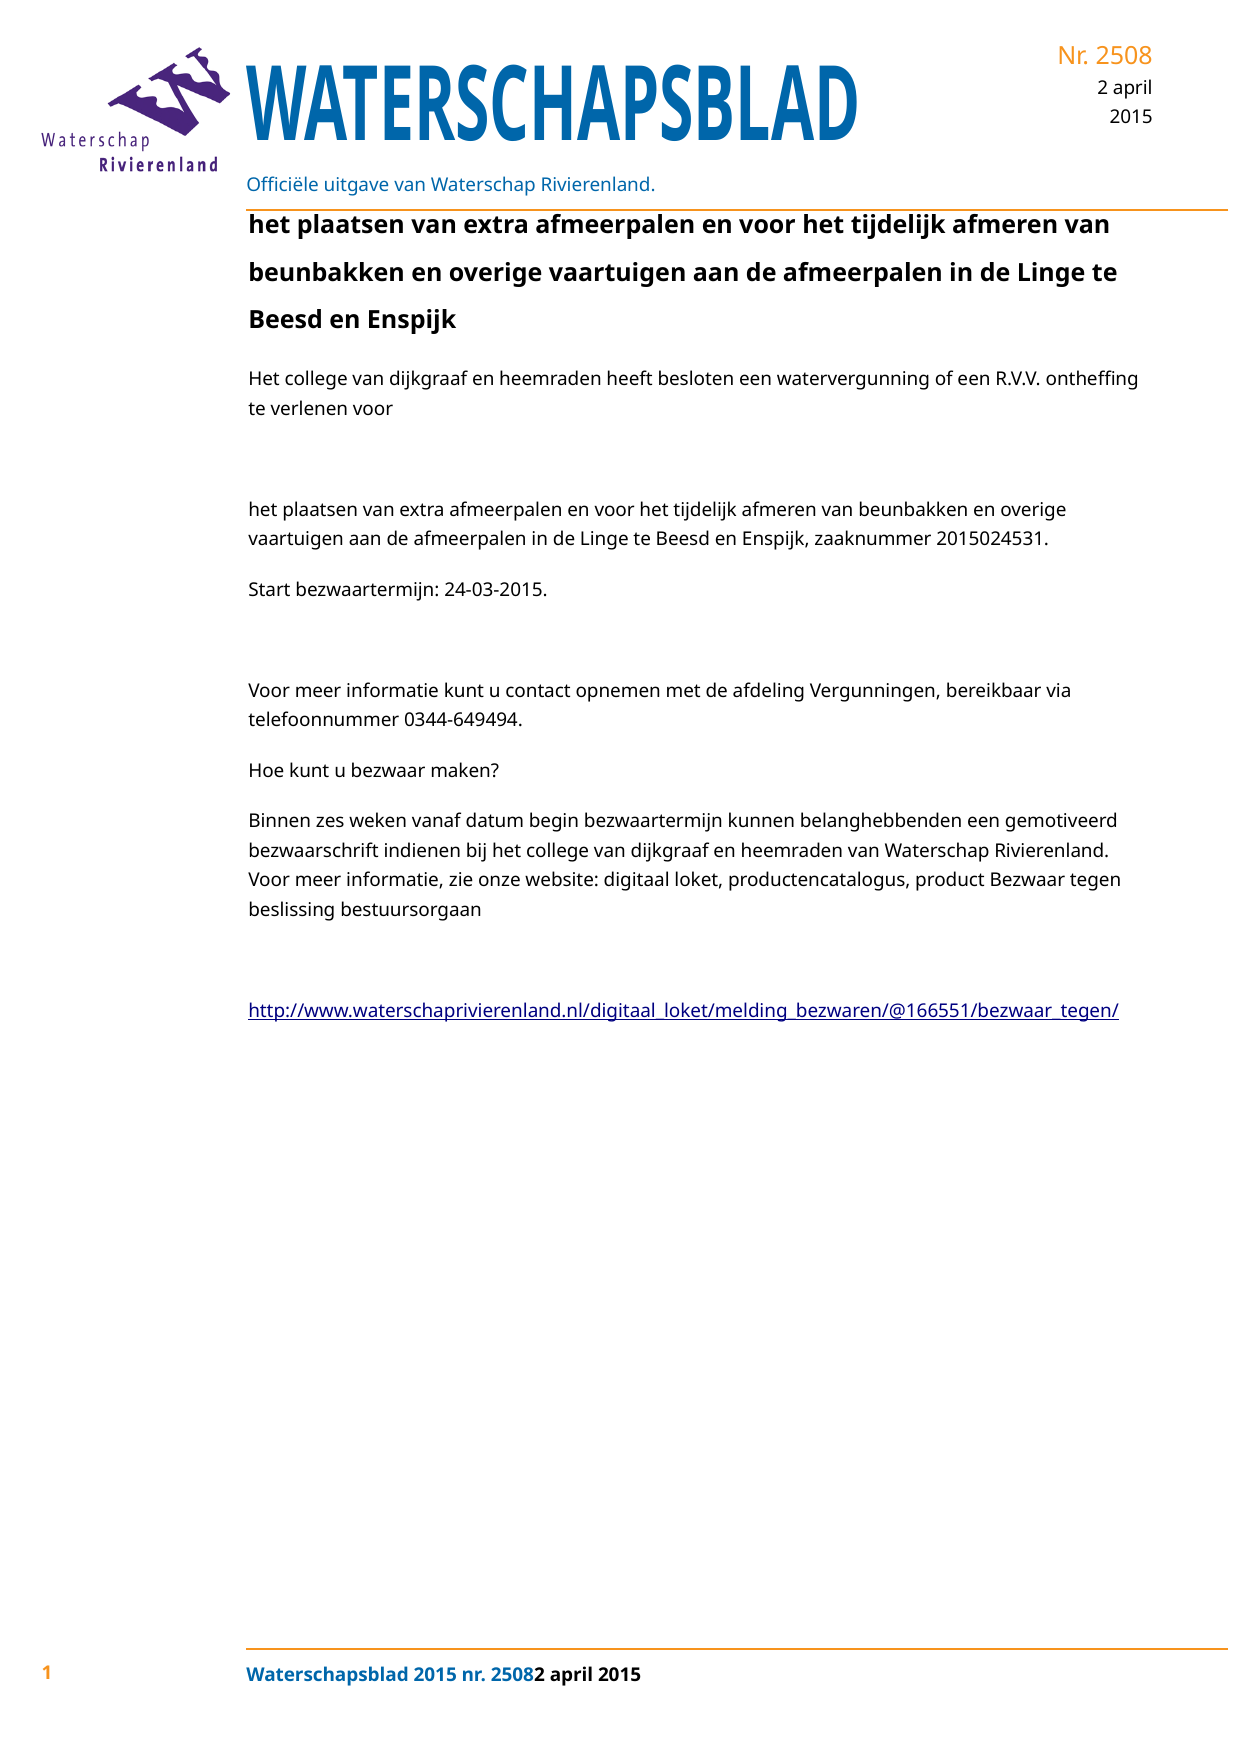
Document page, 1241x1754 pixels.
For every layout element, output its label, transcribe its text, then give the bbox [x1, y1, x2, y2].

text Binnen zes weken vanaf datum begin bezwaartermijn kunnen belanghebbenden een gemotiveerd bezwaarschrift indienen bij het college van dijkgraaf en heemraden van Waterschap Rivierenland. Voor meer informatie, zie onze website: digitaal loket, productencatalogus, product Bezwaar tegen beslissing bestuursorgaan [248, 807, 1152, 922]
text Voor meer informatie kunt u contact opnemen met de afdeling Vergunningen, bereikbaar via telefoonnummer 0344-649494. [248, 677, 1152, 732]
text Hoe kunt u bezwaar maken? [248, 757, 1152, 782]
text het plaatsen van extra afmeerpalen en voor het tijdelijk afmeren van beunbakken en overige vaartuigen aan de afmeerpalen in de Linge te Beesd en Enspijk, zaaknummer 2015024531. [248, 496, 1152, 551]
text het plaatsen van extra afmeerpalen en voor het tijdelijk afmeren van beunbakken en overige vaartuigen aan de afmeerpalen in de Linge te Beesd en Enspijk [248, 211, 1152, 336]
text Het college van dijkgraaf en heemraden heeft besloten een watervergunning of een R.V.V. ontheffing te verlenen voor [248, 366, 1152, 421]
picture [41, 47, 231, 172]
text http://www.waterschaprivierenland.nl/digitaal_loket/melding_bezwaren/@166551/bezwaar_tegen/ [248, 997, 1152, 1022]
text Start bezwaartermijn: 24-03-2015. [248, 576, 1152, 602]
